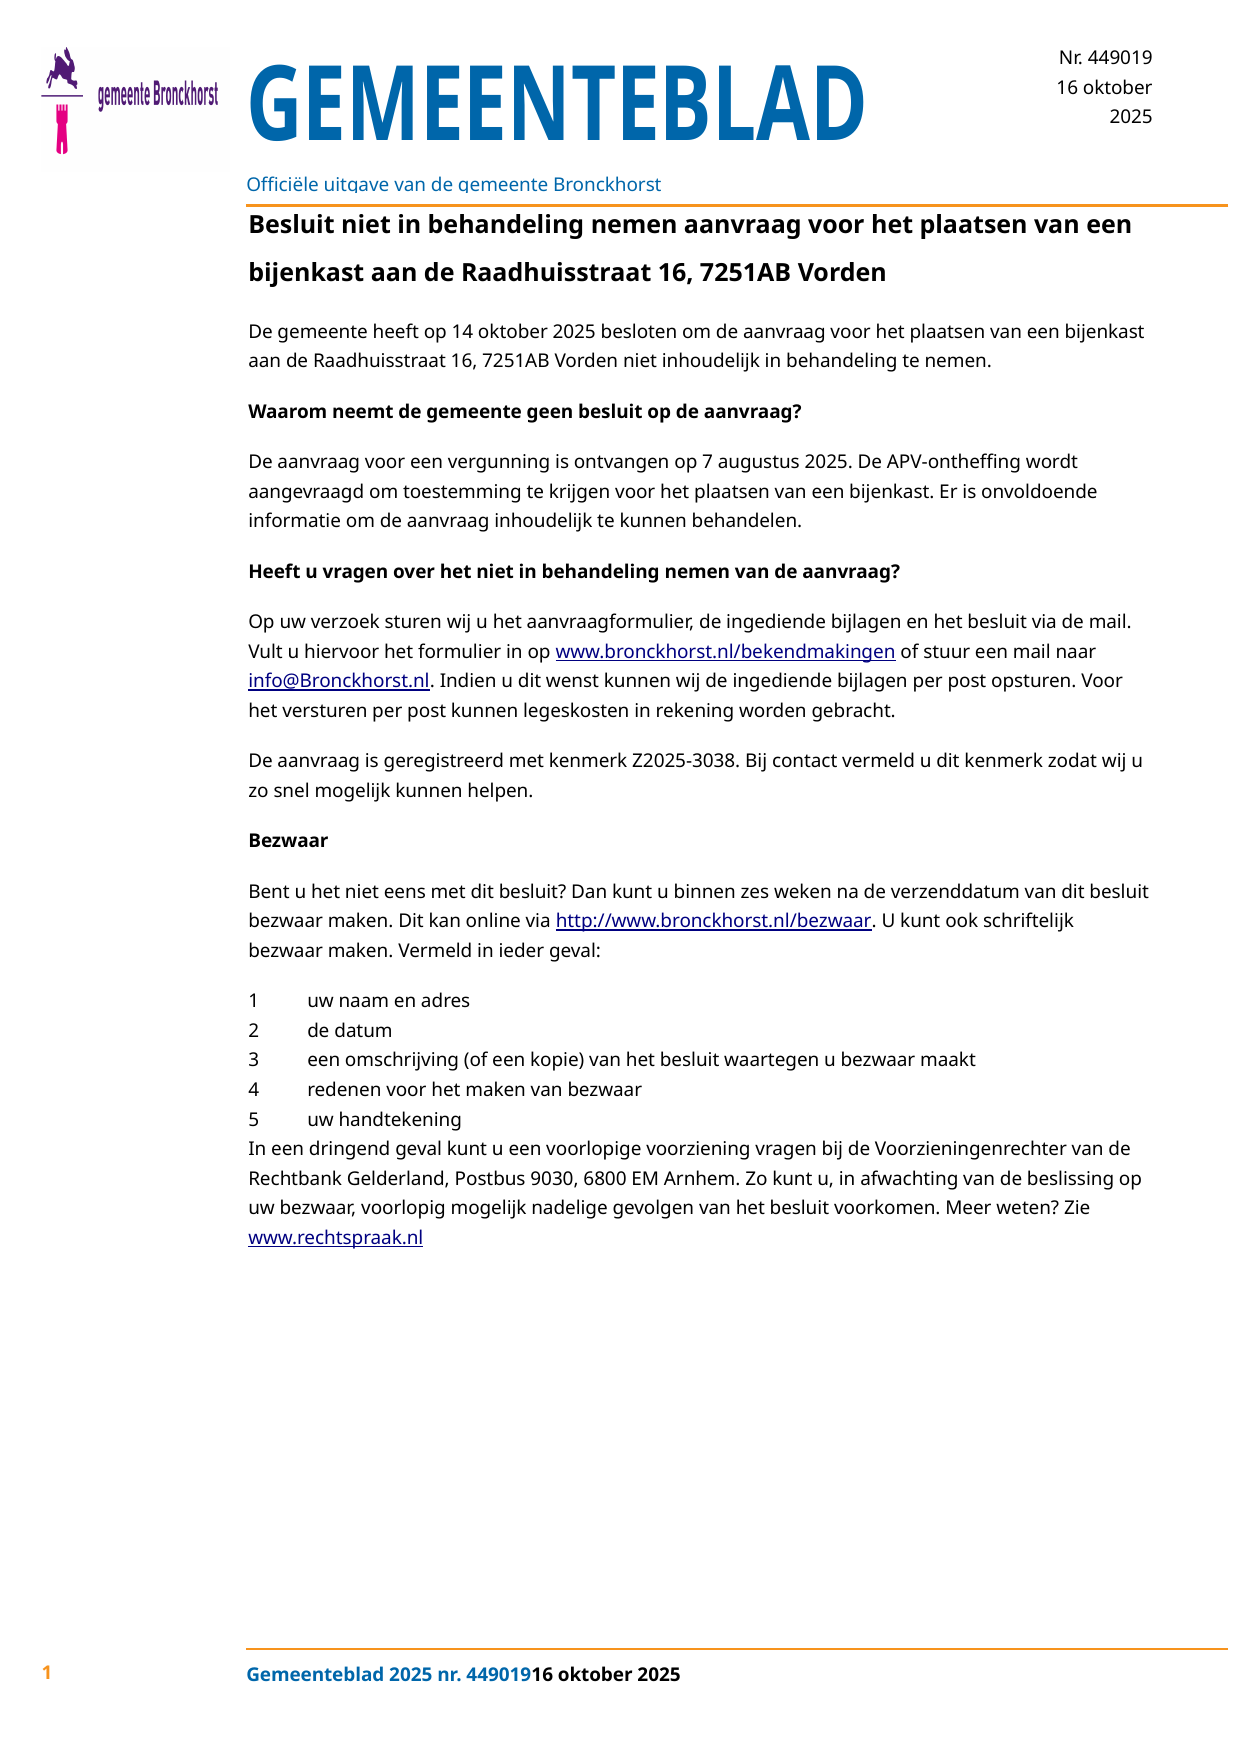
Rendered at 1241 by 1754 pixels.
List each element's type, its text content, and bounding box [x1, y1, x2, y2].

text Op uw verzoek sturen wij u het aanvraagformulier, de ingediende bijlagen en het besluit via de mail. Vult u hiervoor het formulier in op www.bronckhorst.nl/bekendmakingen of stuur een mail naar info@Bronckhorst.nl. Indien u dit wenst kunnen wij de ingediende bijlagen per post opsturen. Voor het versturen per post kunnen legeskosten in rekening worden gebracht. [248, 608, 1152, 723]
list de datum [248, 1017, 1152, 1043]
text Besluit niet in behandeling nemen aanvraag voor het plaatsen van een bijenkast aan de Raadhuisstraat 16, 7251AB Vorden [248, 207, 1152, 288]
text Heeft u vragen over het niet in behandeling nemen van de aanvraag? [248, 558, 1152, 584]
list redenen voor het maken van bezwaar [248, 1076, 1152, 1102]
text De gemeente heeft op 14 oktober 2025 besloten om de aanvraag voor het plaatsen van een bijenkast aan de Raadhuisstraat 16, 7251AB Vorden niet inhoudelijk in behandeling te nemen. [248, 318, 1152, 373]
text De aanvraag voor een vergunning is ontvangen op 7 augustus 2025. De APV-ontheffing wordt aangevraagd om toestemming te krijgen voor het plaatsen van een bijenkast. Er is onvoldoende informatie om de aanvraag inhoudelijk te kunnen behandelen. [248, 448, 1152, 533]
picture [41, 47, 231, 172]
text Bezwaar [248, 827, 1152, 853]
text Waarom neemt de gemeente geen besluit op de aanvraag? [248, 398, 1152, 424]
list uw naam en adres [248, 987, 1152, 1013]
list een omschrijving (of een kopie) van het besluit waartegen u bezwaar maakt [248, 1047, 1152, 1072]
text Bent u het niet eens met dit besluit? Dan kunt u binnen zes weken na de verzenddatum van dit besluit bezwaar maken. Dit kan online via http://www.bronckhorst.nl/bezwaar. U kunt ook schriftelijk bezwaar maken. Vermeld in ieder geval: [248, 878, 1152, 963]
list uw handtekening [248, 1106, 1152, 1132]
text In een dringend geval kunt u een voorlopige voorziening vragen bij de Voorzieningenrechter van de Rechtbank Gelderland, Postbus 9030, 6800 EM Arnhem. Zo kunt u, in afwachting van de beslissing op uw bezwaar, voorlopig mogelijk nadelige gevolgen van het besluit voorkomen. Meer weten? Zie www.rechtspraak.nl [248, 1135, 1152, 1250]
text De aanvraag is geregistreerd met kenmerk Z2025-3038. Bij contact vermeld u dit kenmerk zodat wij u zo snel mogelijk kunnen helpen. [248, 747, 1152, 803]
